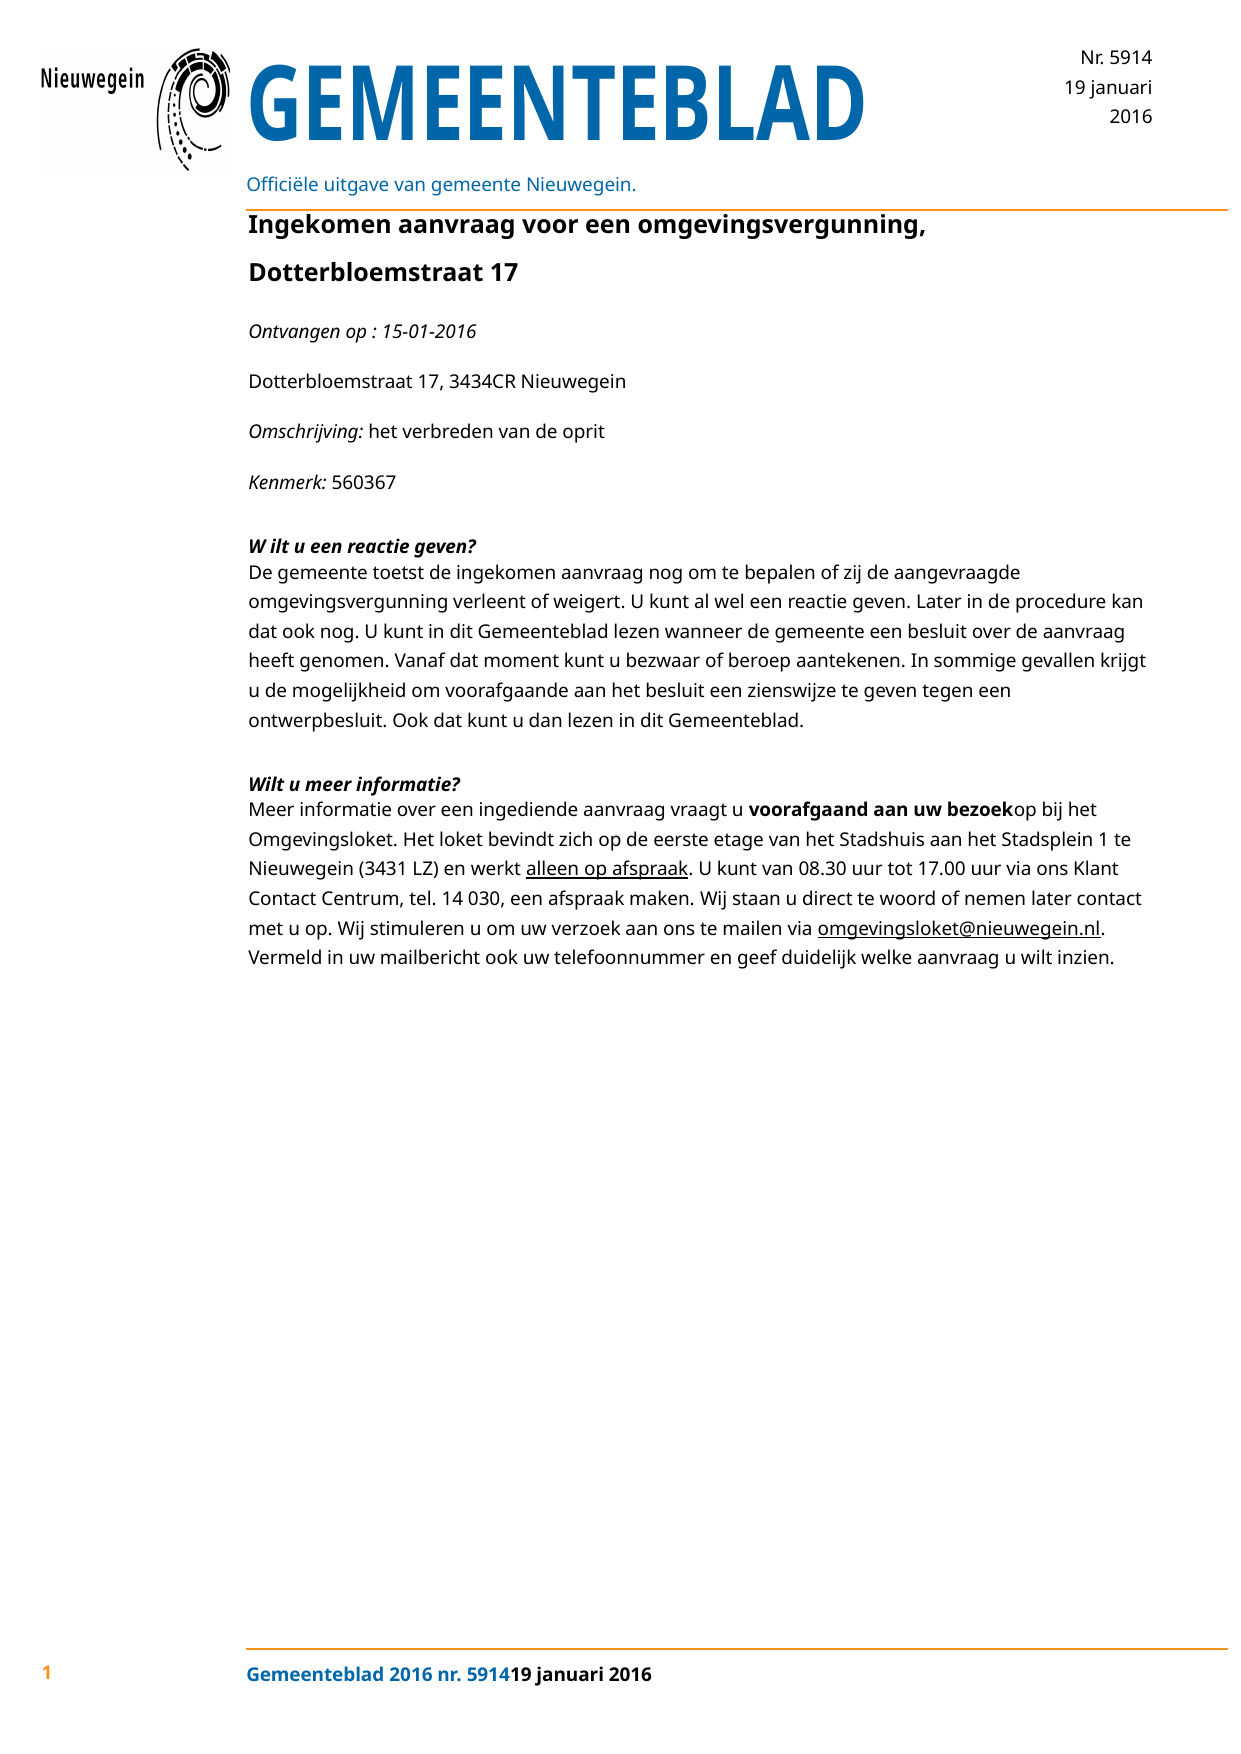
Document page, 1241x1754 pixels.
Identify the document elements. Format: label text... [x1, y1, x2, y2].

text Dotterbloemstraat 17, 3434CR Nieuwegein [248, 368, 1152, 394]
text Ingekomen aanvraag voor een omgevingsvergunning, Dotterbloemstraat 17 [248, 211, 1152, 288]
picture [41, 47, 231, 172]
text Wilt u meer informatie? [248, 771, 1152, 796]
text W ilt u een reactie geven? [248, 533, 1152, 559]
text Omschrijving: het verbreden van de oprit [248, 419, 1152, 444]
text Kenmerk: 560367 [248, 469, 1152, 495]
text Ontvangen op : 15-01-2016 [248, 318, 1152, 344]
text Meer informatie over een ingediende aanvraag vraagt u voorafgaand aan uw bezoekop bij het Omgevingsloket. Het loket bevindt zich op de eerste etage van het Stadshuis aan het Stadsplein 1 te Nieuwegein (3431 LZ) en werkt alleen op afspraak. U kunt van 08.30 uur tot 17.00 uur via ons Klant Contact Centrum, tel. 14 030, een afspraak maken. Wij staan u direct te woord of nemen later contact met u op. Wij stimuleren u om uw verzoek aan ons te mailen via omgevingsloket@nieuwegein.nl. Vermeld in uw mailbericht ook uw telefoonnummer en geef duidelijk welke aanvraag u wilt inzien. [248, 796, 1152, 970]
text De gemeente toetst de ingekomen aanvraag nog om te bepalen of zij de aangevraagde omgevingsvergunning verleent of weigert. U kunt al wel een reactie geven. Later in de procedure kan dat ook nog. U kunt in dit Gemeenteblad lezen wanneer de gemeente een besluit over de aanvraag heeft genomen. Vanaf dat moment kunt u bezwaar of beroep aantekenen. In sommige gevallen krijgt u de mogelijkheid om voorafgaande aan het besluit een zienswijze te geven tegen een ontwerpbesluit. Ook dat kunt u dan lezen in dit Gemeenteblad. [248, 559, 1152, 732]
